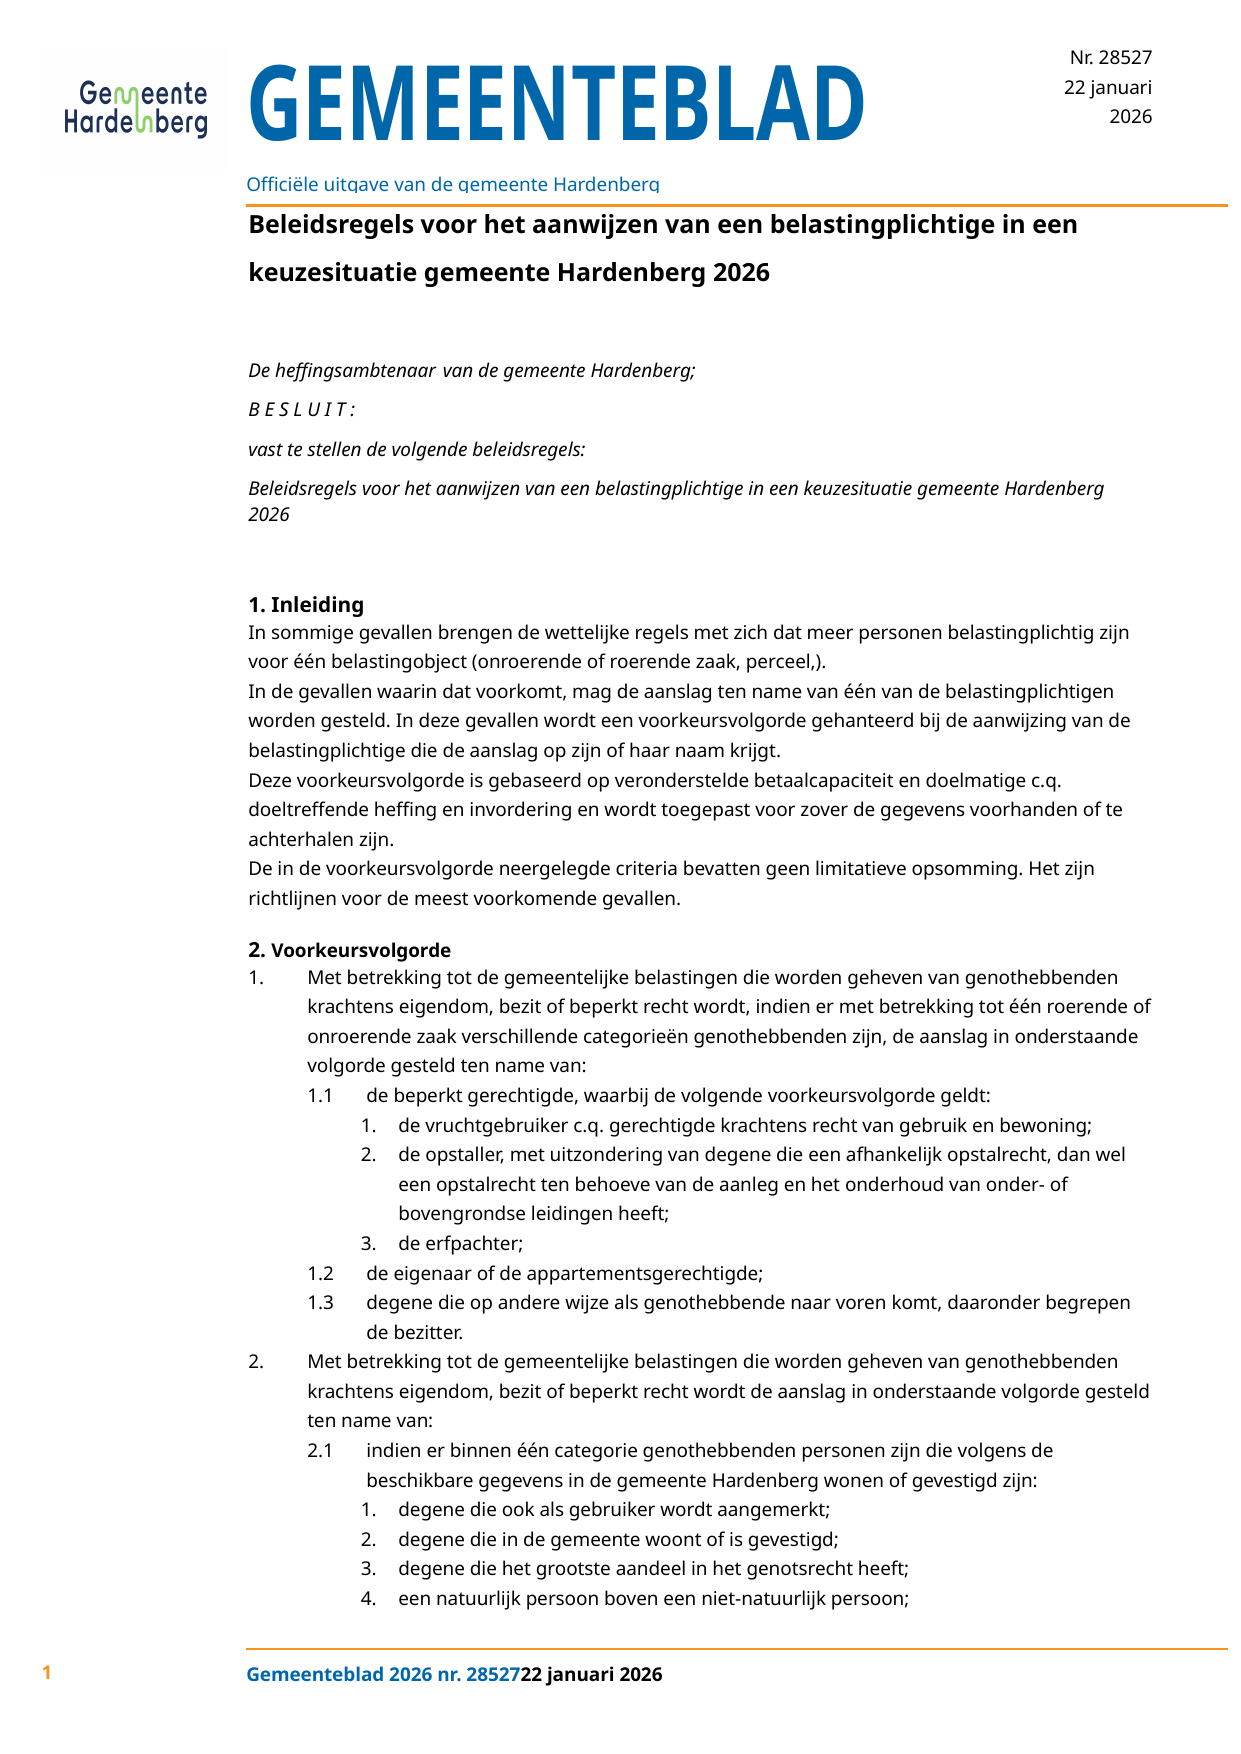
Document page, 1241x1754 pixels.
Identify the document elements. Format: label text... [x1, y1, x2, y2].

text vast te stellen de volgende beleidsregels: [248, 436, 1152, 461]
list de beperkt gerechtigde, waarbij de volgende voorkeursvolgorde geldt: [307, 1082, 1152, 1108]
text Beleidsregels voor het aanwijzen van een belastingplichtige in een keuzesituatie gemeente Hardenberg 2026 [248, 207, 1152, 288]
list Met betrekking tot de gemeentelijke belastingen die worden geheven van genothebbenden krachtens eigendom, bezit of beperkt recht wordt de aanslag in onderstaande volgorde gesteld ten name van: [248, 1348, 1152, 1433]
text B E S L U I T : [248, 396, 1152, 422]
list Met betrekking tot de gemeentelijke belastingen die worden geheven van genothebbenden krachtens eigendom, bezit of beperkt recht wordt, indien er met betrekking tot één roerende of onroerende zaak verschillende categorieën genothebbenden zijn, de aanslag in onderstaande volgorde gesteld ten name van: [248, 964, 1152, 1078]
picture [41, 47, 231, 172]
text De in de voorkeursvolgorde neergelegde criteria bevatten geen limitatieve opsomming. Het zijn richtlijnen voor de meest voorkomende gevallen. [248, 856, 1152, 911]
text Beleidsregels voor het aanwijzen van een belastingplichtige in een keuzesituatie gemeente Hardenberg 2026 [248, 475, 1152, 526]
list de eigenaar of de appartementsgerechtigde; [307, 1260, 1152, 1286]
text In de gevallen waarin dat voorkomt, mag de aanslag ten name van één van de belastingplichtigen worden gesteld. In deze gevallen wordt een voorkeursvolgorde gehanteerd bij de aanwijzing van de belastingplichtige die de aanslag op zijn of haar naam krijgt. [248, 678, 1152, 763]
list een natuurlijk persoon boven een niet-natuurlijk persoon; [361, 1585, 1152, 1611]
text De heffingsambtenaar van de gemeente Hardenberg; [248, 357, 1152, 383]
list de opstaller, met uitzondering van degene die een afhankelijk opstalrecht, dan wel een opstalrecht ten behoeve van de aanleg en het onderhoud van onder- of bovengrondse leidingen heeft; [361, 1141, 1152, 1226]
list indien er binnen één categorie genothebbenden personen zijn die volgens de beschikbare gegevens in de gemeente Hardenberg wonen of gevestigd zijn: [307, 1437, 1152, 1493]
list degene die in de gemeente woont of is gevestigd; [361, 1526, 1152, 1552]
text Deze voorkeursvolgorde is gebaseerd op veronderstelde betaalcapaciteit en doelmatige c.q. doeltreffende heffing en invordering en wordt toegepast voor zover de gegevens voorhanden of te achterhalen zijn. [248, 767, 1152, 852]
list degene die het grootste aandeel in het genotsrecht heeft; [361, 1556, 1152, 1581]
text 2. Voorkeursvolgorde [248, 936, 1152, 964]
text 1. Inleiding [248, 590, 1152, 619]
list de vruchtgebruiker c.q. gerechtigde krachtens recht van gebruik en bewoning; [361, 1112, 1152, 1138]
list de erfpachter; [361, 1230, 1152, 1256]
list degene die op andere wijze als genothebbende naar voren komt, daaronder begrepen de bezitter. [307, 1289, 1152, 1345]
list degene die ook als gebruiker wordt aangemerkt; [361, 1496, 1152, 1522]
text In sommige gevallen brengen de wettelijke regels met zich dat meer personen belastingplichtig zijn voor één belastingobject (onroerende of roerende zaak, perceel,). [248, 619, 1152, 674]
